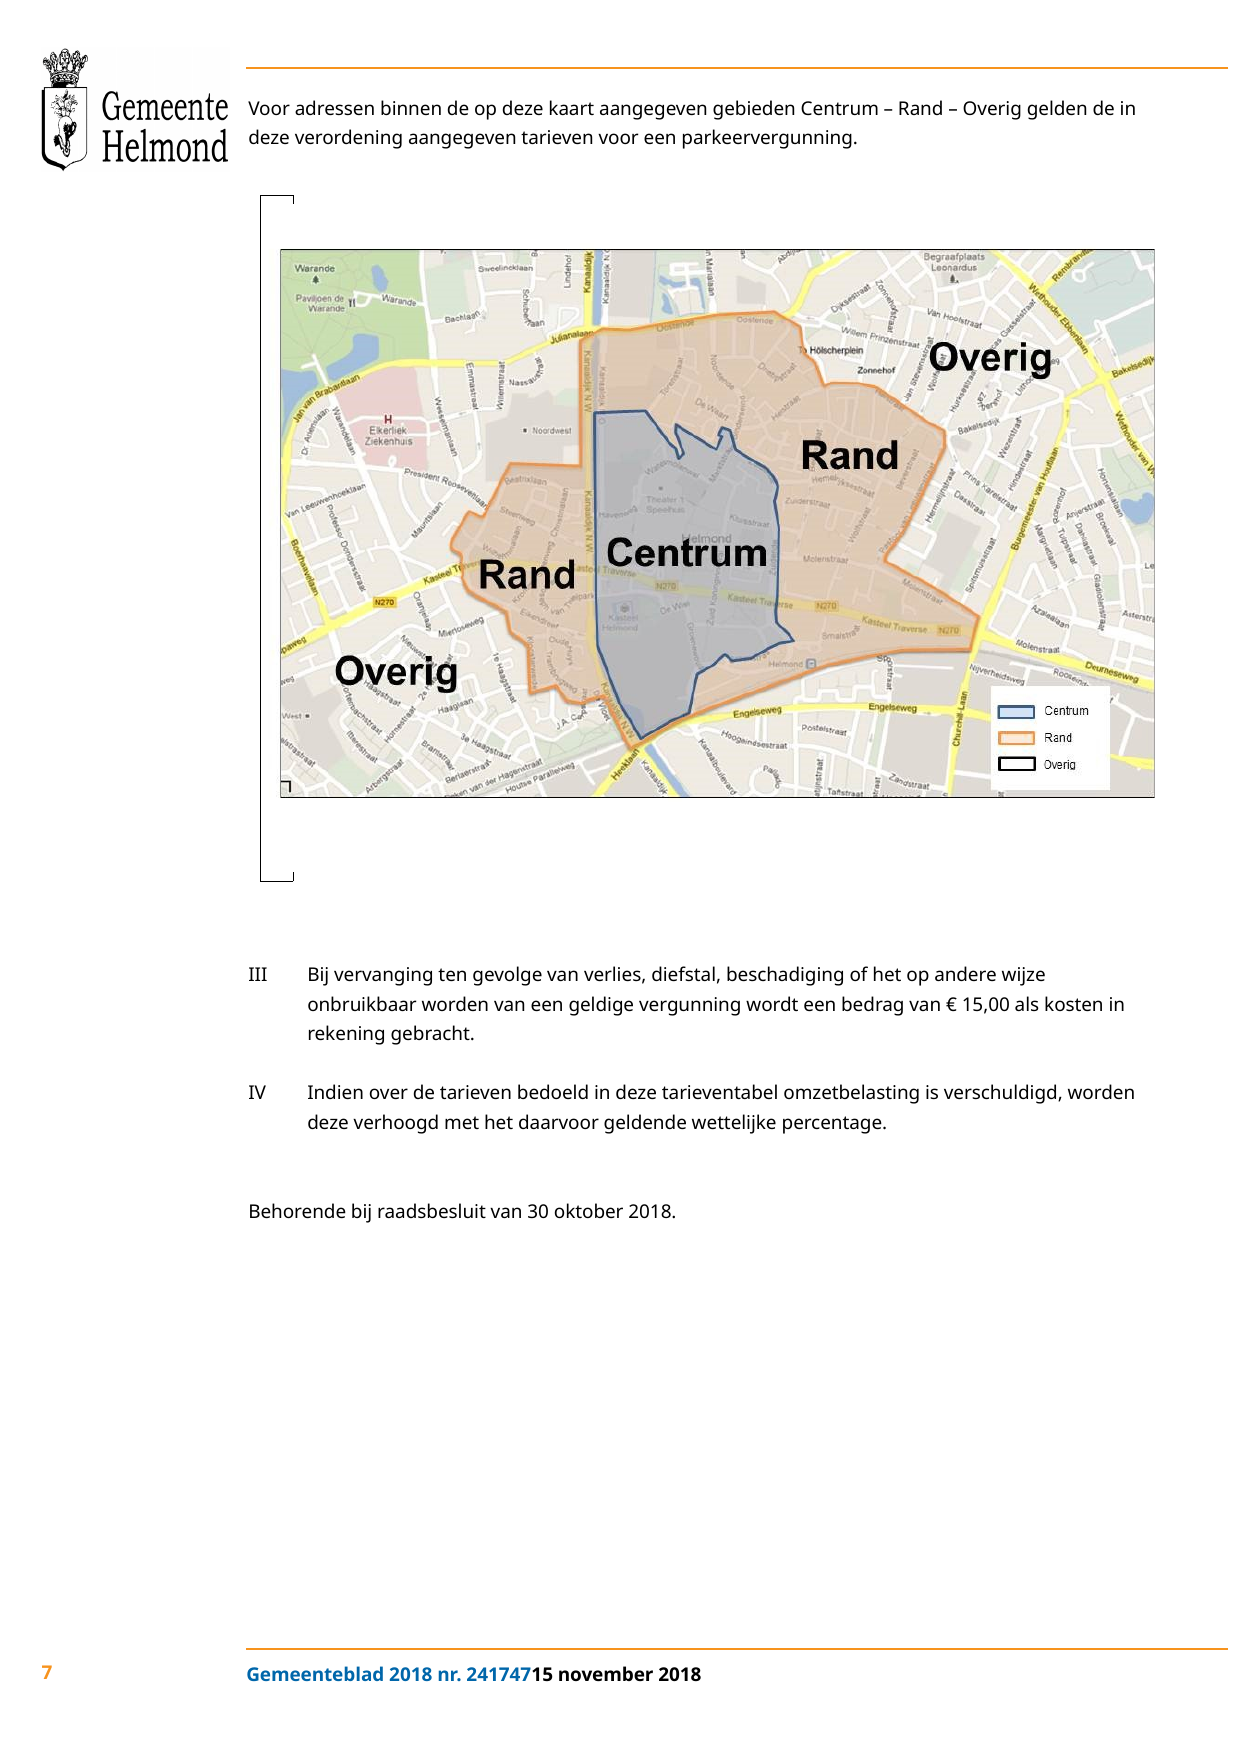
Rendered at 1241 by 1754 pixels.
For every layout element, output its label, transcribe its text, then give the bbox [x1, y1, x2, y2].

picture [41, 47, 231, 172]
picture [268, 204, 1155, 872]
text Behorende bij raadsbesluit van 30 oktober 2018. [248, 1198, 1152, 1223]
list Indien over de tarieven bedoeld in deze tarieventabel omzetbelasting is verschuldigd, worden deze verhoogd met het daarvoor geldende wettelijke percentage. [248, 1079, 1152, 1135]
text Voor adressen binnen de op deze kaart aangegeven gebieden Centrum – Rand – Overig gelden de in deze verordening aangegeven tarieven voor een parkeervergunning. [248, 95, 1152, 150]
list Bij vervanging ten gevolge van verlies, diefstal, beschadiging of het op andere wijze onbruikbaar worden van een geldige vergunning wordt een bedrag van € 15,00 als kosten in rekening gebracht. [248, 961, 1152, 1046]
